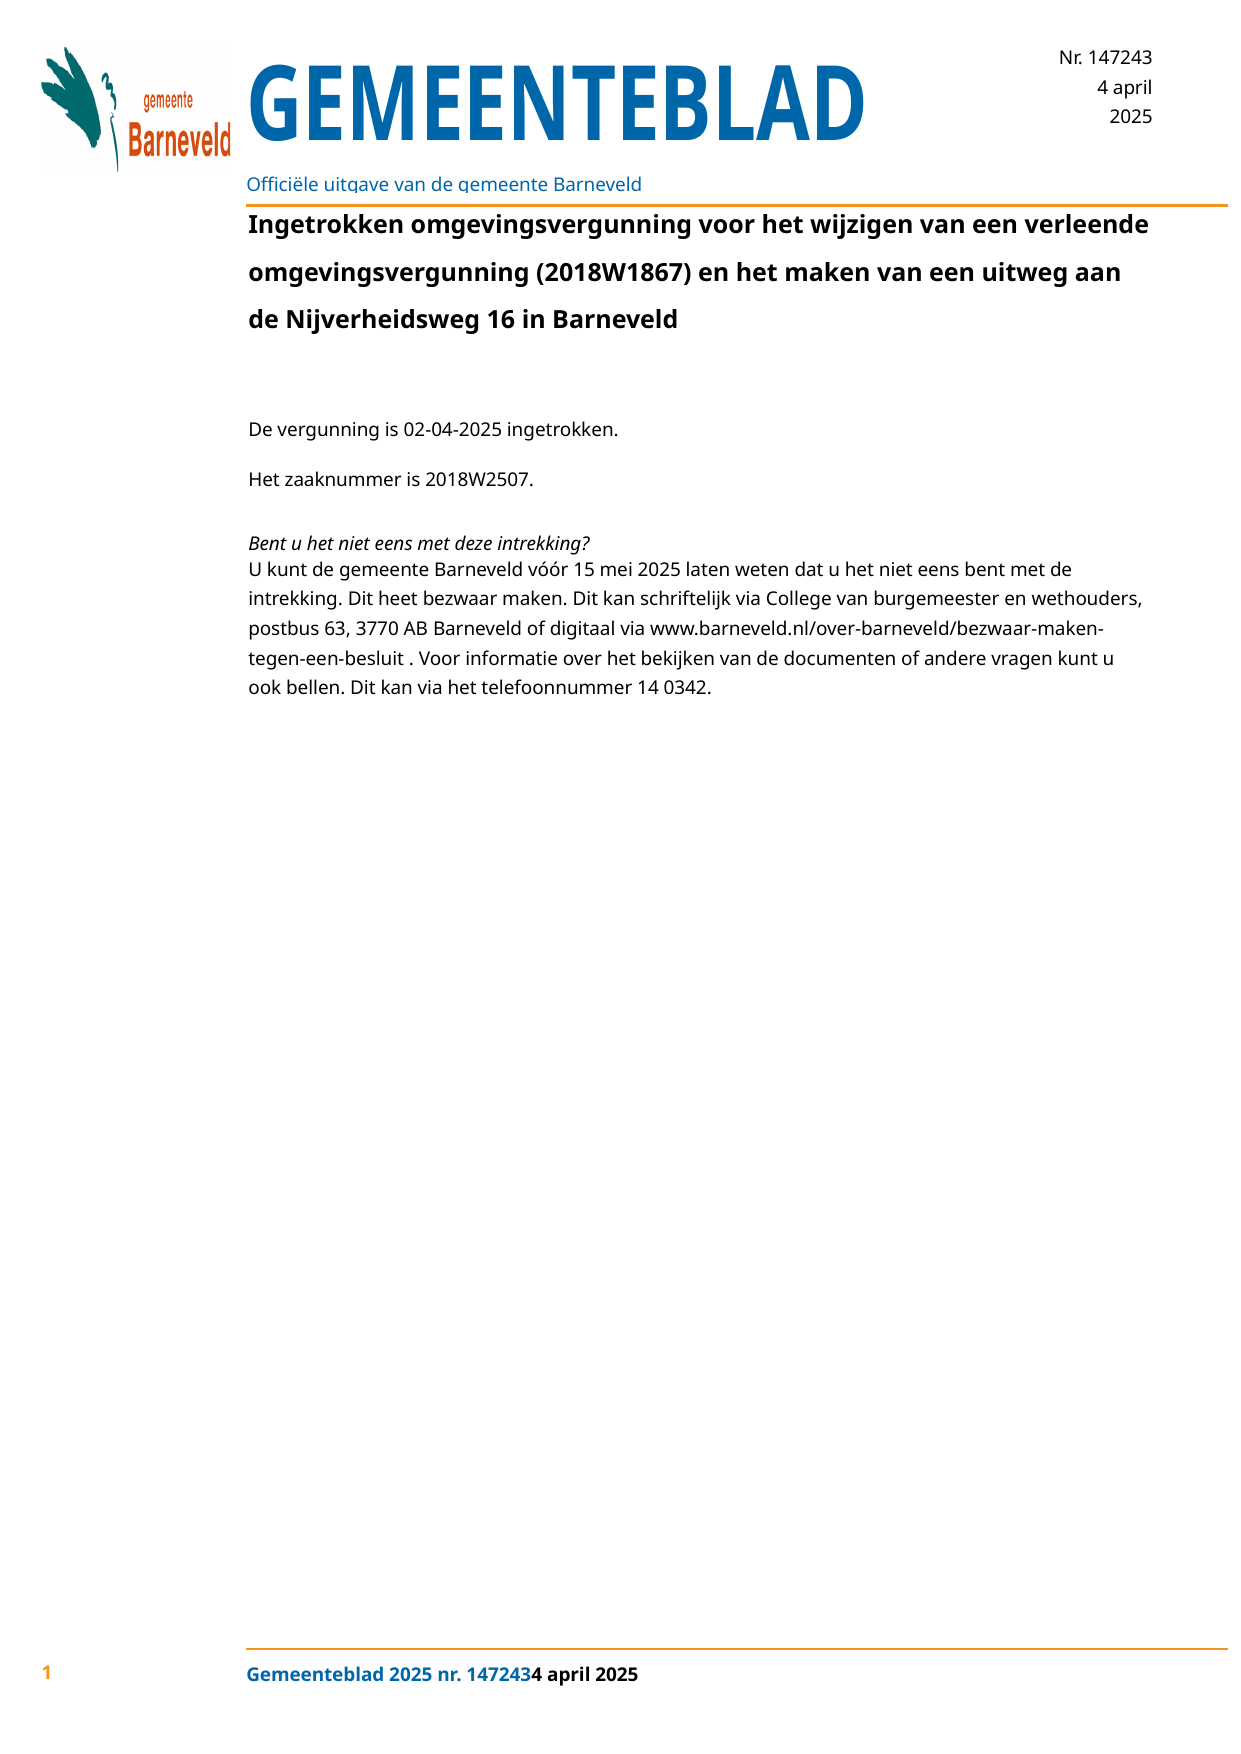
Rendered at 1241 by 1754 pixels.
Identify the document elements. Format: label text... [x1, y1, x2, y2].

text Ingetrokken omgevingsvergunning voor het wijzigen van een verleende omgevingsvergunning (2018W1867) en het maken van een uitweg aan de Nijverheidsweg 16 in Barneveld [248, 207, 1152, 336]
text De vergunning is 02-04-2025 ingetrokken. [248, 416, 1152, 442]
text U kunt de gemeente Barneveld vóór 15 mei 2025 laten weten dat u het niet eens bent met de intrekking. Dit heet bezwaar maken. Dit kan schriftelijk via College van burgemeester en wethouders, postbus 63, 3770 AB Barneveld of digitaal via www.barneveld.nl/over-barneveld/bezwaar-maken-tegen-een-besluit . Voor informatie over het bekijken van de documenten of andere vragen kunt u ook bellen. Dit kan via het telefoonnummer 14 0342. [248, 556, 1152, 700]
text Het zaaknummer is 2018W2507. [248, 466, 1152, 492]
text Bent u het niet eens met deze intrekking? [248, 530, 1152, 556]
picture [41, 47, 231, 172]
